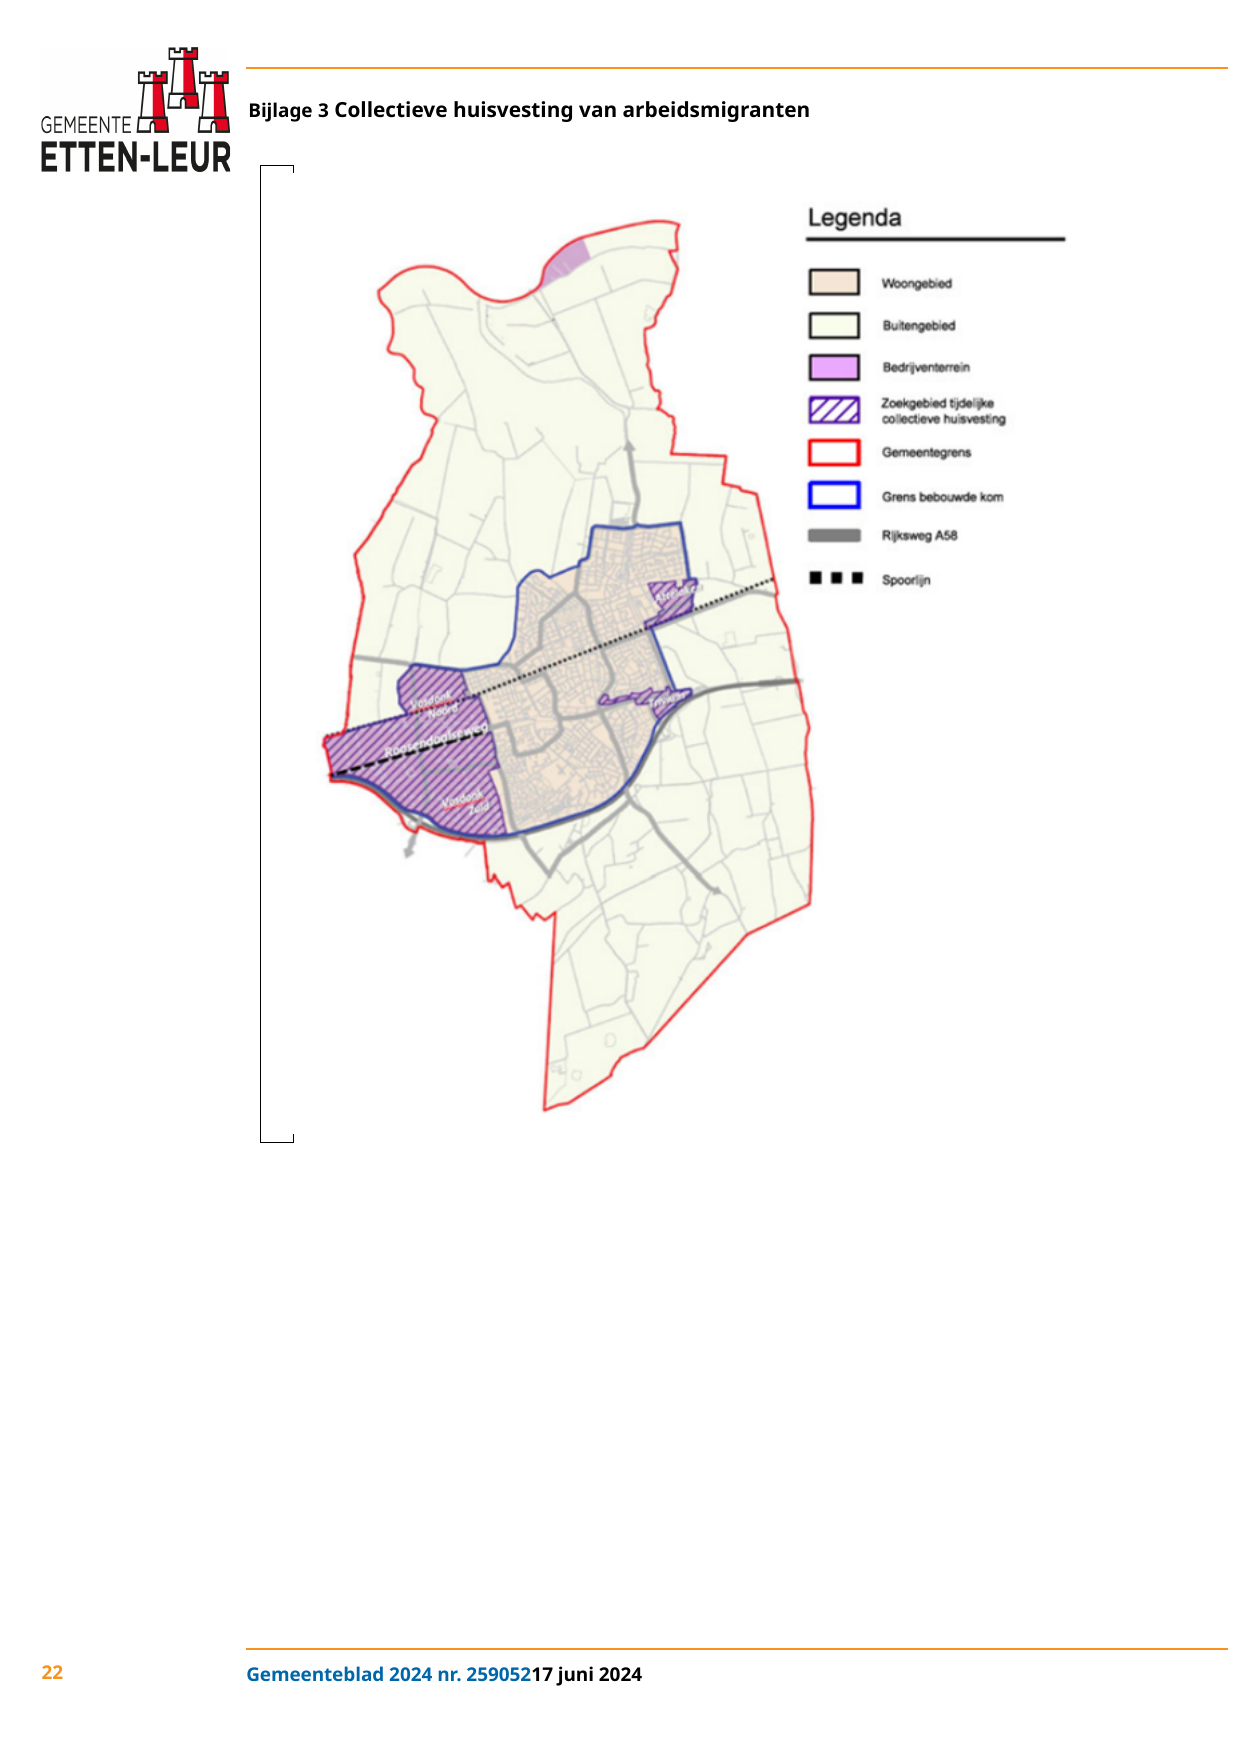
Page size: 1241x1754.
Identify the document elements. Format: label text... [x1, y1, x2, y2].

picture [41, 47, 231, 172]
text Bijlage 3 Collectieve huisvesting van arbeidsmigranten [248, 95, 1152, 123]
picture [268, 173, 1095, 1134]
